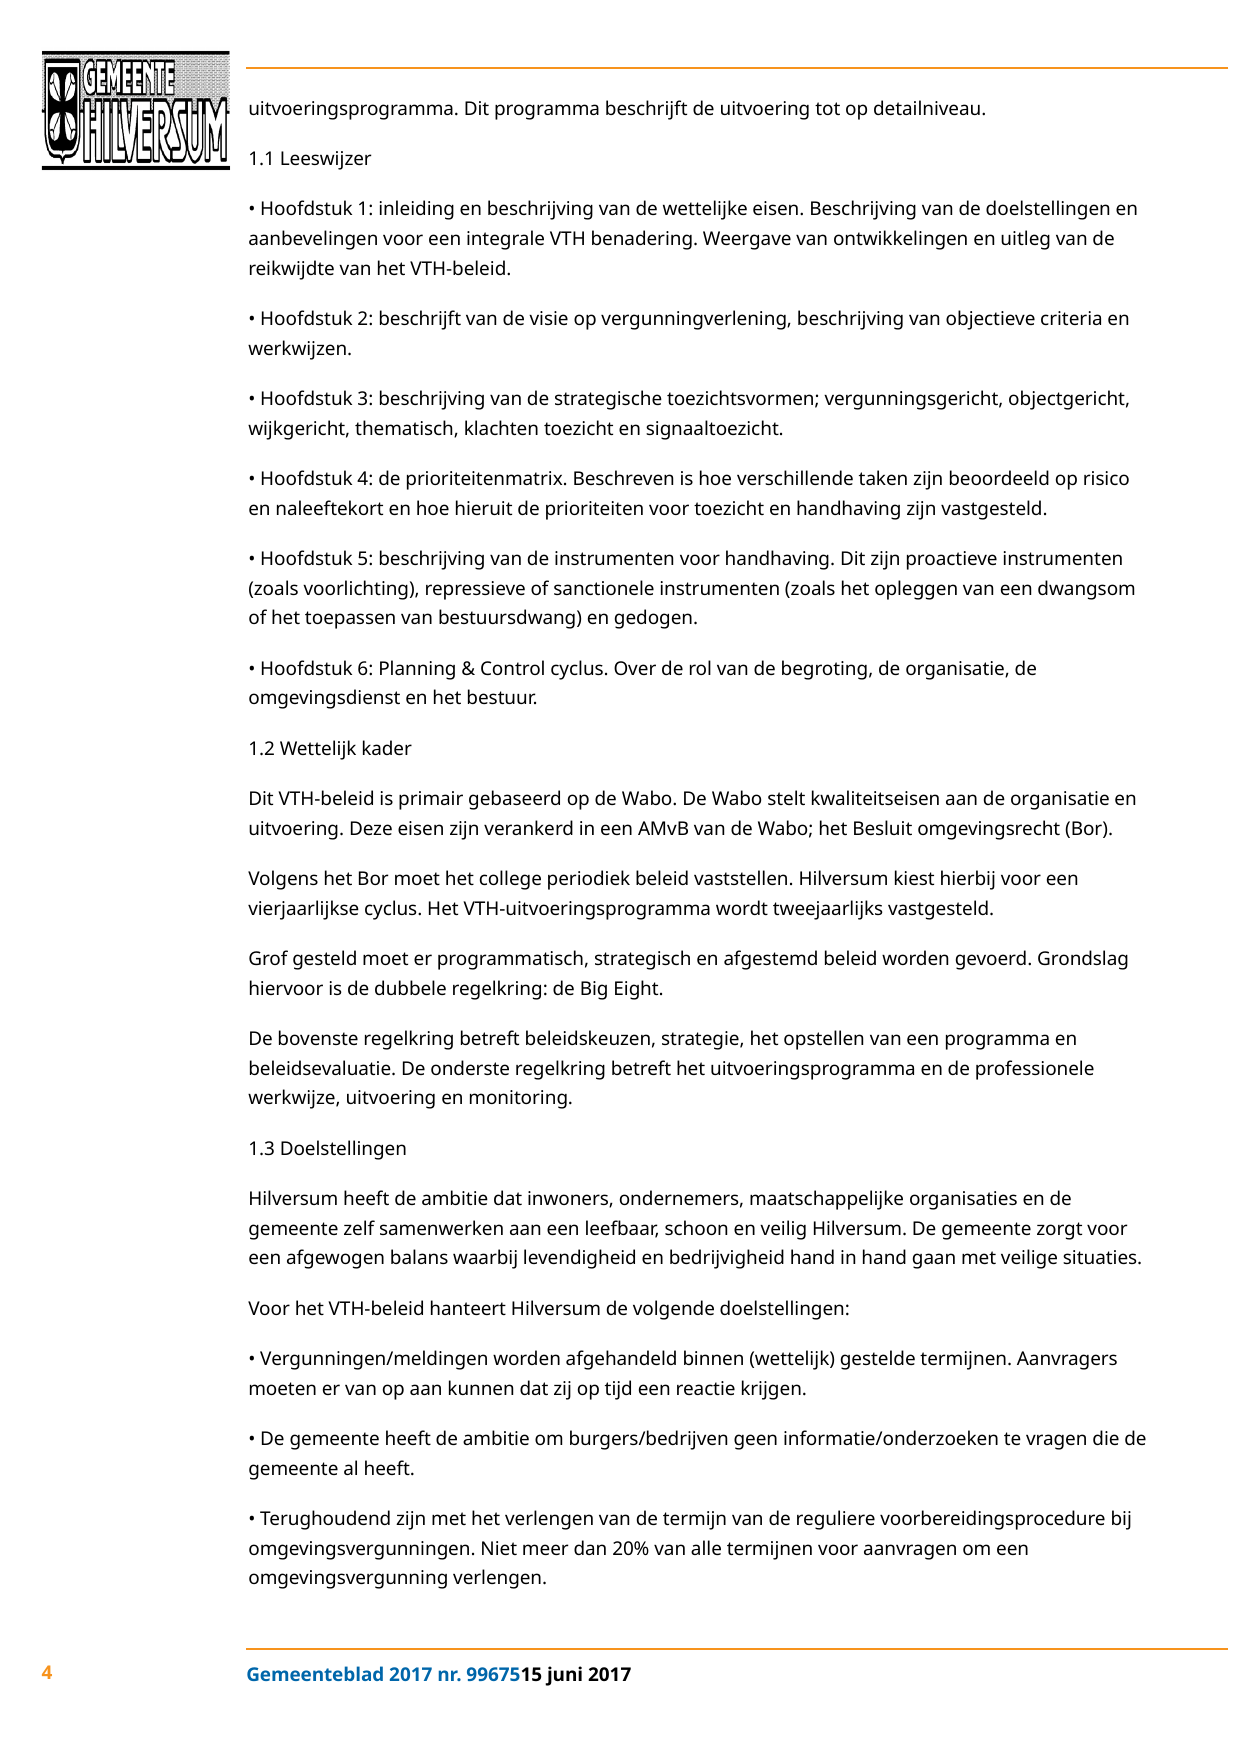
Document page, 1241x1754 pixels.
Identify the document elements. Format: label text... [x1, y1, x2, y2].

text Grof gesteld moet er programmatisch, strategisch en afgestemd beleid worden gevoerd. Grondslag hiervoor is de dubbele regelkring: de Big Eight. [248, 945, 1152, 1001]
text Volgens het Bor moet het college periodiek beleid vaststellen. Hilversum kiest hierbij voor een vierjaarlijkse cyclus. Het VTH-uitvoeringsprogramma wordt tweejaarlijks vastgesteld. [248, 865, 1152, 921]
text • Vergunningen/meldingen worden afgehandeld binnen (wettelijk) gestelde termijnen. Aanvragers moeten er van op aan kunnen dat zij op tijd een reactie krijgen. [248, 1345, 1152, 1401]
text • De gemeente heeft de ambitie om burgers/bedrijven geen informatie/onderzoeken te vragen die de gemeente al heeft. [248, 1425, 1152, 1481]
text Dit VTH-beleid is primair gebaseerd op de Wabo. De Wabo stelt kwaliteitseisen aan de organisatie en uitvoering. Deze eisen zijn verankerd in een AMvB van de Wabo; het Besluit omgevingsrecht (Bor). [248, 785, 1152, 841]
text • Terughoudend zijn met het verlengen van de termijn van de reguliere voorbereidingsprocedure bij omgevingsvergunningen. Niet meer dan 20% van alle termijnen voor aanvragen om een omgevingsvergunning verlengen. [248, 1505, 1152, 1590]
text Hilversum heeft de ambitie dat inwoners, ondernemers, maatschappelijke organisaties en de gemeente zelf samenwerken aan een leefbaar, schoon en veilig Hilversum. De gemeente zorgt voor een afgewogen balans waarbij levendigheid en bedrijvigheid hand in hand gaan met veilige situaties. [248, 1185, 1152, 1270]
text Voor het VTH-beleid hanteert Hilversum de volgende doelstellingen: [248, 1295, 1152, 1321]
text 1.3 Doelstellingen [248, 1135, 1152, 1161]
text • Hoofdstuk 3: beschrijving van de strategische toezichtsvormen; vergunningsgericht, objectgericht, wijkgericht, thematisch, klachten toezicht en signaaltoezicht. [248, 385, 1152, 441]
text 1.1 Leeswijzer [248, 145, 1152, 171]
text • Hoofdstuk 1: inleiding en beschrijving van de wettelijke eisen. Beschrijving van de doelstellingen en aanbevelingen voor een integrale VTH benadering. Weergave van ontwikkelingen en uitleg van de reikwijdte van het VTH-beleid. [248, 196, 1152, 281]
text uitvoeringsprogramma. Dit programma beschrijft de uitvoering tot op detailniveau. [248, 95, 1152, 121]
text De bovenste regelkring betreft beleidskeuzen, strategie, het opstellen van een programma en beleidsevaluatie. De onderste regelkring betreft het uitvoeringsprogramma en de professionele werkwijze, uitvoering en monitoring. [248, 1025, 1152, 1110]
text • Hoofdstuk 5: beschrijving van de instrumenten voor handhaving. Dit zijn proactieve instrumenten (zoals voorlichting), repressieve of sanctionele instrumenten (zoals het opleggen van een dwangsom of het toepassen van bestuursdwang) en gedogen. [248, 545, 1152, 630]
text • Hoofdstuk 4: de prioriteitenmatrix. Beschreven is hoe verschillende taken zijn beoordeeld op risico en naleeftekort en hoe hieruit de prioriteiten voor toezicht en handhaving zijn vastgesteld. [248, 465, 1152, 521]
text • Hoofdstuk 2: beschrijft van de visie op vergunningverlening, beschrijving van objectieve criteria en werkwijzen. [248, 305, 1152, 361]
text • Hoofdstuk 6: Planning & Control cyclus. Over de rol van de begroting, de organisatie, de omgevingsdienst en het bestuur. [248, 655, 1152, 710]
text 1.2 Wettelijk kader [248, 735, 1152, 761]
picture [41, 47, 231, 172]
